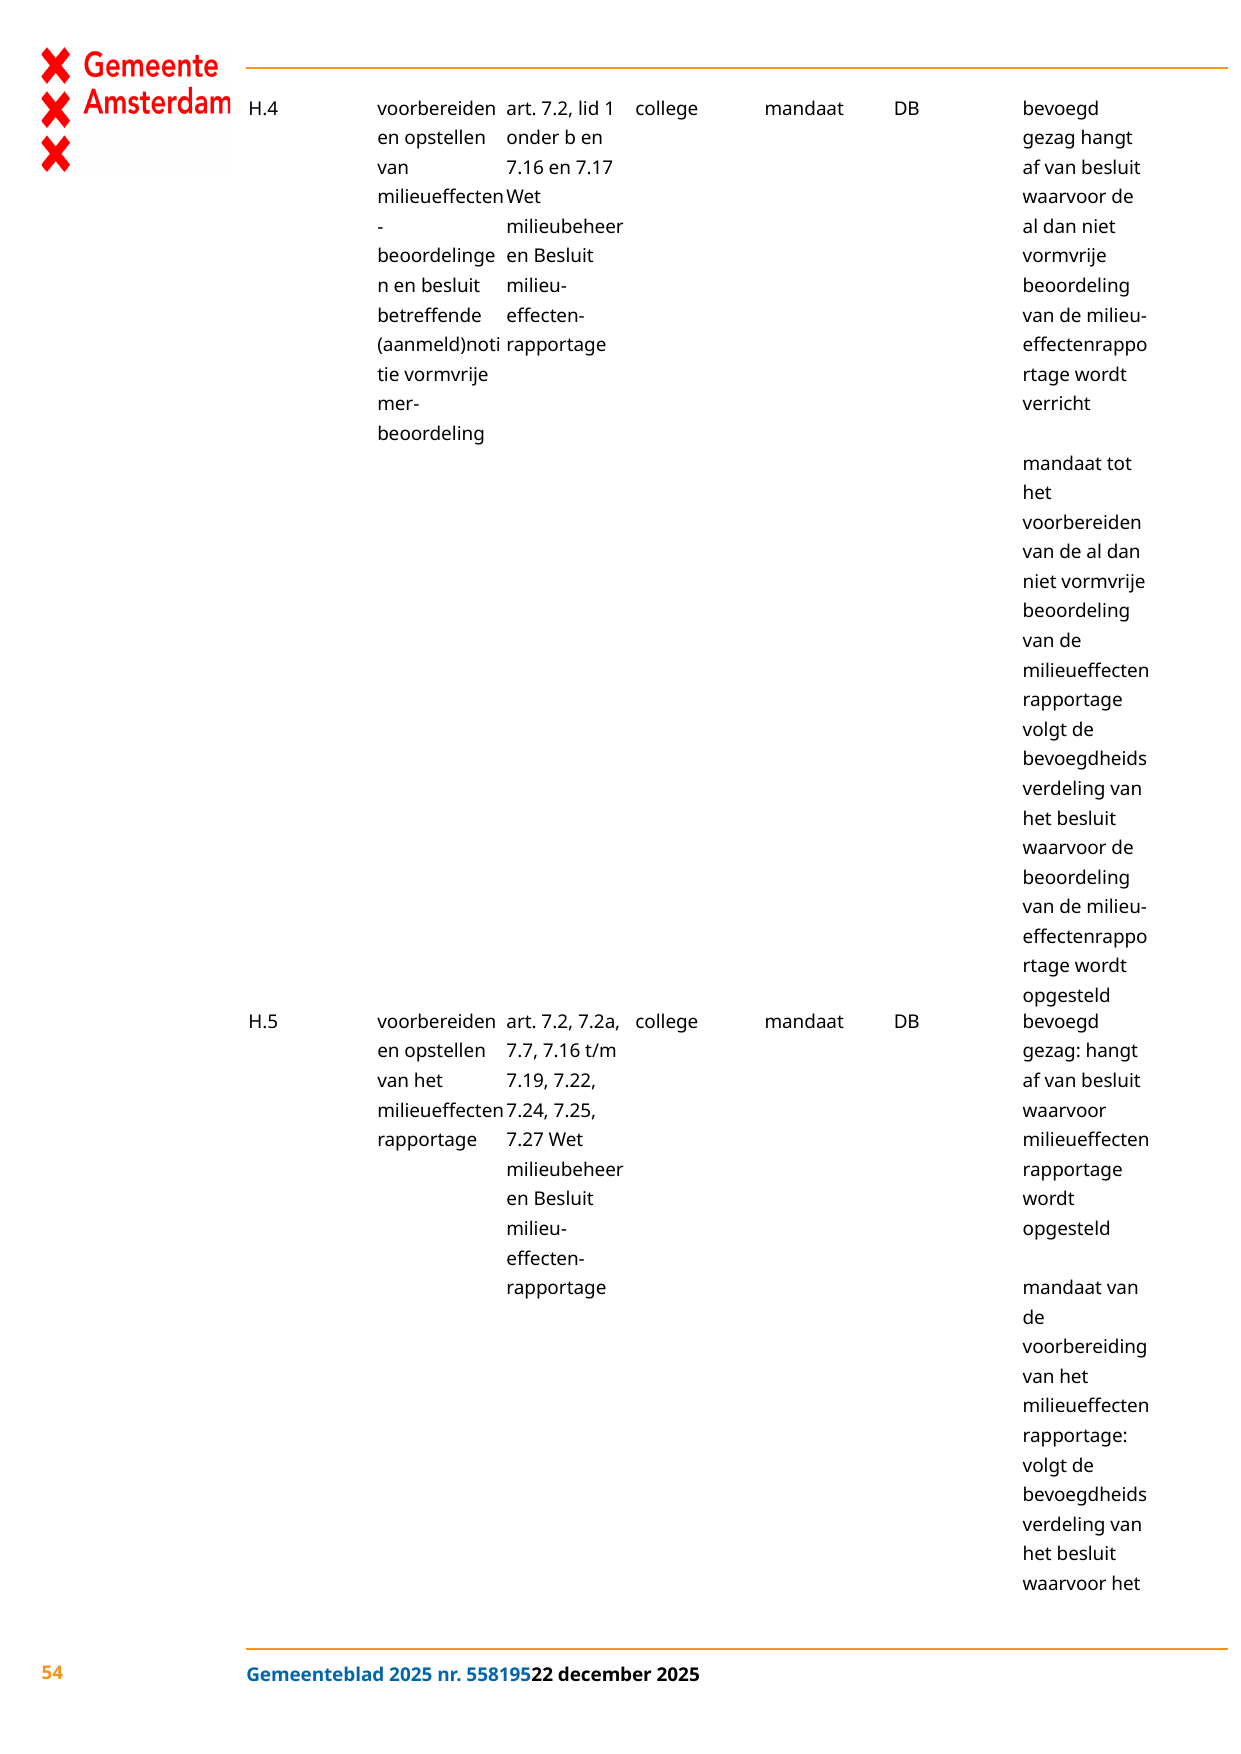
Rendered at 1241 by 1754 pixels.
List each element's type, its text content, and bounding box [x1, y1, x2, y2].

table_cell college [635, 95, 764, 1008]
table_cell H.4 [248, 95, 377, 1008]
table_cell mandaat [764, 1008, 893, 1596]
table_cell bevoegd gezag: hangt af van besluit waarvoor milieueffectenrapportage wordt opgesteld mandaat van de voorbereiding van het milieueffectenrapportage: volgt de bevoegdheidsverdeling van het besluit waarvoor het [1023, 1008, 1152, 1596]
table_cell DB [894, 1008, 1022, 1596]
picture [41, 47, 231, 172]
table_cell H.5 [248, 1008, 377, 1596]
table_cell college [635, 1008, 764, 1596]
table_cell voorbereiden en opstellen van milieueffecten-beoordelingen en besluit betreffende (aanmeld)notitie vormvrije mer-beoordeling [377, 95, 506, 1008]
table_cell art. 7.2, lid 1 onder b en 7.16 en 7.17 Wet milieubeheer en Besluit milieu-effecten-rapportage [506, 95, 635, 1008]
table_cell art. 7.2, 7.2a, 7.7, 7.16 t/m 7.19, 7.22, 7.24, 7.25, 7.27 Wet milieubeheer en Besluit milieu-effecten-rapportage [506, 1008, 635, 1596]
table_cell voorbereiden en opstellen van het milieueffectenrapportage [377, 1008, 506, 1596]
table_cell bevoegd gezag hangt af van besluit waarvoor de al dan niet vormvrije beoordeling van de milieu-effectenrapportage wordt verricht mandaat tot het voorbereiden van de al dan niet vormvrije beoordeling van de milieueffectenrapportage volgt de bevoegdheidsverdeling van het besluit waarvoor de beoordeling van de milieu-effectenrapportage wordt opgesteld [1023, 95, 1152, 1008]
table_cell mandaat [764, 95, 893, 1008]
table_cell DB [894, 95, 1022, 1008]
